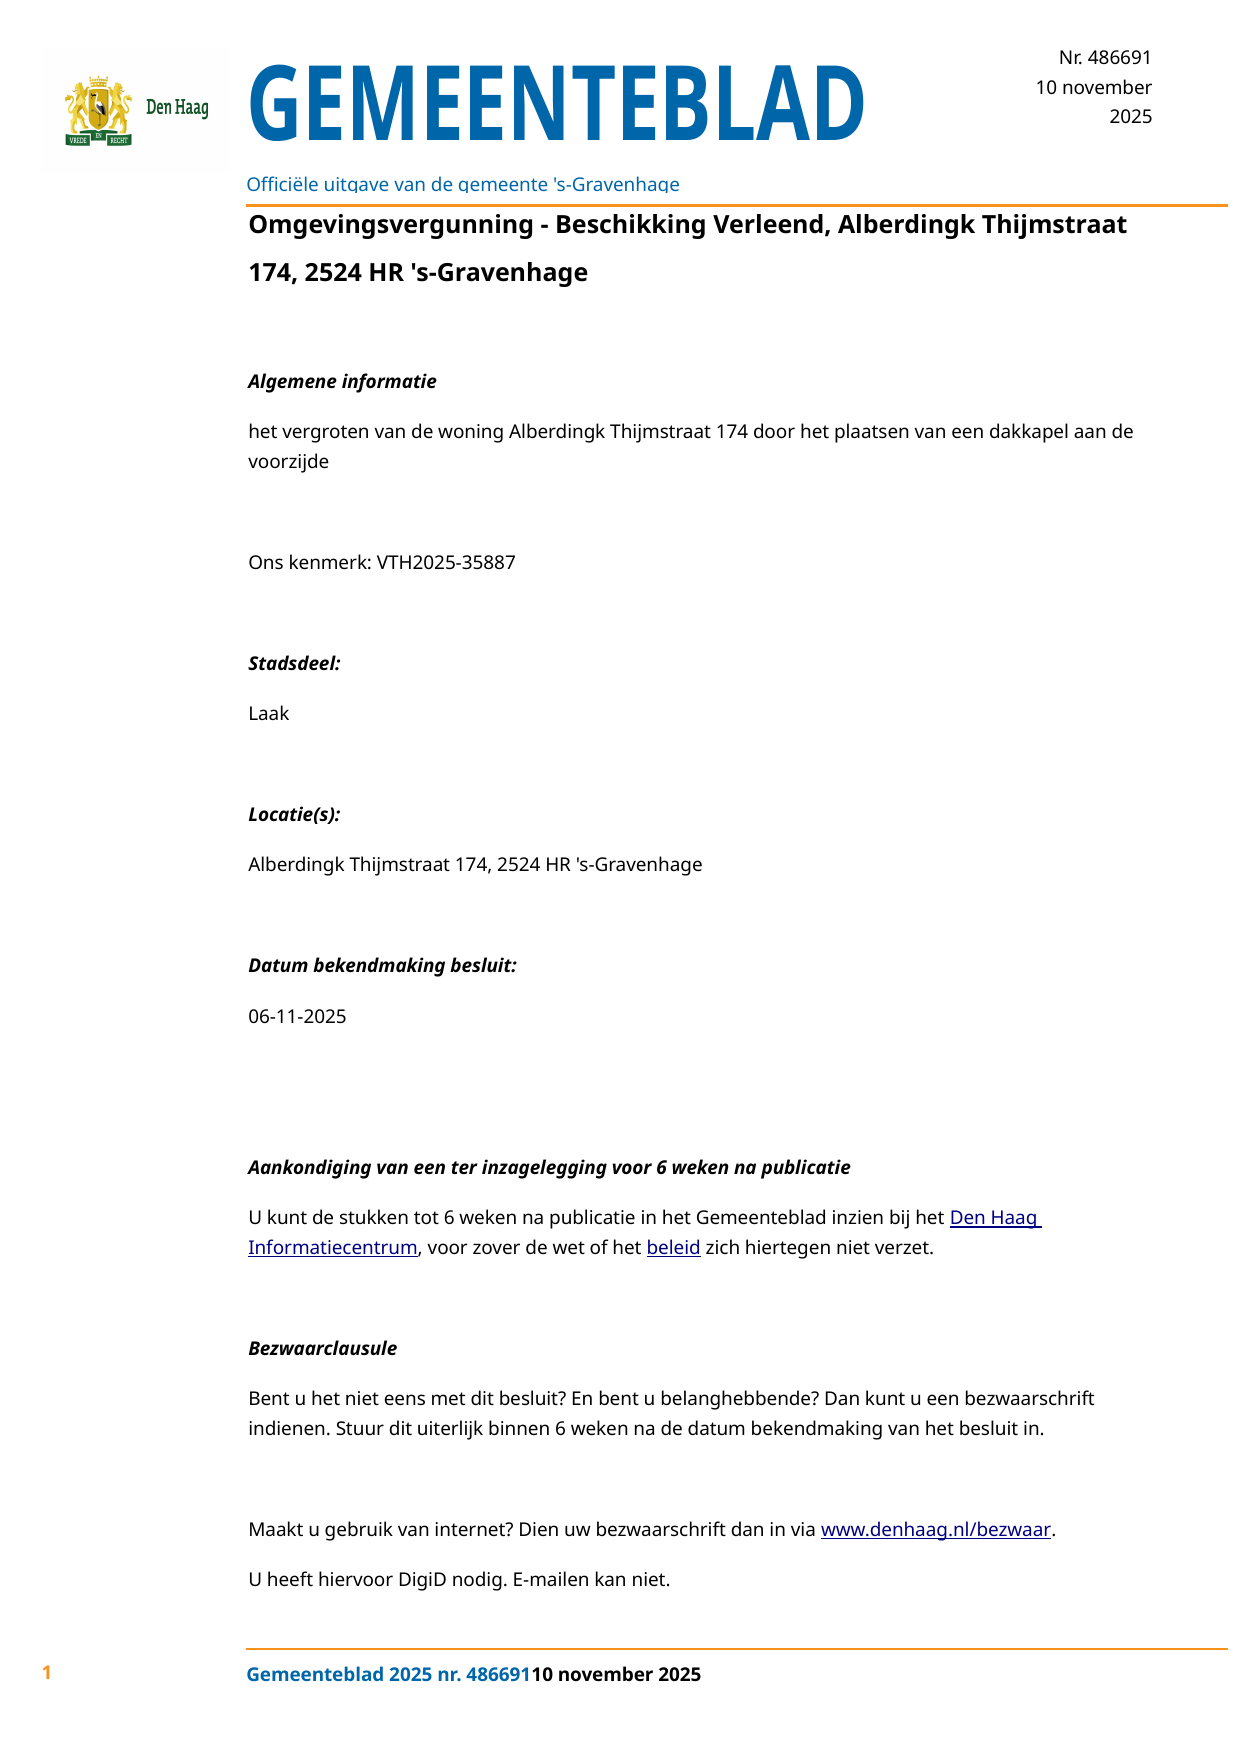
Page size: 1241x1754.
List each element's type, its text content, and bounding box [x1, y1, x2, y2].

text Alberdingk Thijmstraat 174, 2524 HR 's-Gravenhage [248, 852, 1152, 877]
text Bezwaarclausule [248, 1335, 1152, 1361]
text Stadsdeel: [248, 650, 1152, 676]
text Laak [248, 700, 1152, 726]
text Bent u het niet eens met dit besluit? En bent u belanghebbende? Dan kunt u een bezwaarschrift indienen. Stuur dit uiterlijk binnen 6 weken na de datum bekendmaking van het besluit in. [248, 1385, 1152, 1441]
text Algemene informatie [248, 368, 1152, 394]
text Datum bekendmaking besluit: [248, 952, 1152, 978]
text 06-11-2025 [248, 1003, 1152, 1029]
text Ons kenmerk: VTH2025-35887 [248, 549, 1152, 575]
text U kunt de stukken tot 6 weken na publicatie in het Gemeenteblad inzien bij het Den Haag Informatiecentrum, voor zover de wet of het beleid zich hiertegen niet verzet. [248, 1204, 1152, 1260]
text het vergroten van de woning Alberdingk Thijmstraat 174 door het plaatsen van een dakkapel aan de voorzijde [248, 419, 1152, 474]
text Omgevingsvergunning - Beschikking Verleend, Alberdingk Thijmstraat 174, 2524 HR 's-Gravenhage [248, 207, 1152, 288]
text U heeft hiervoor DigiD nodig. E-mailen kan niet. [248, 1566, 1152, 1592]
picture [41, 47, 231, 172]
text Aankondiging van een ter inzagelegging voor 6 weken na publicatie [248, 1154, 1152, 1180]
text Maakt u gebruik van internet? Dien uw bezwaarschrift dan in via www.denhaag.nl/bezwaar. [248, 1516, 1152, 1542]
text Locatie(s): [248, 801, 1152, 827]
